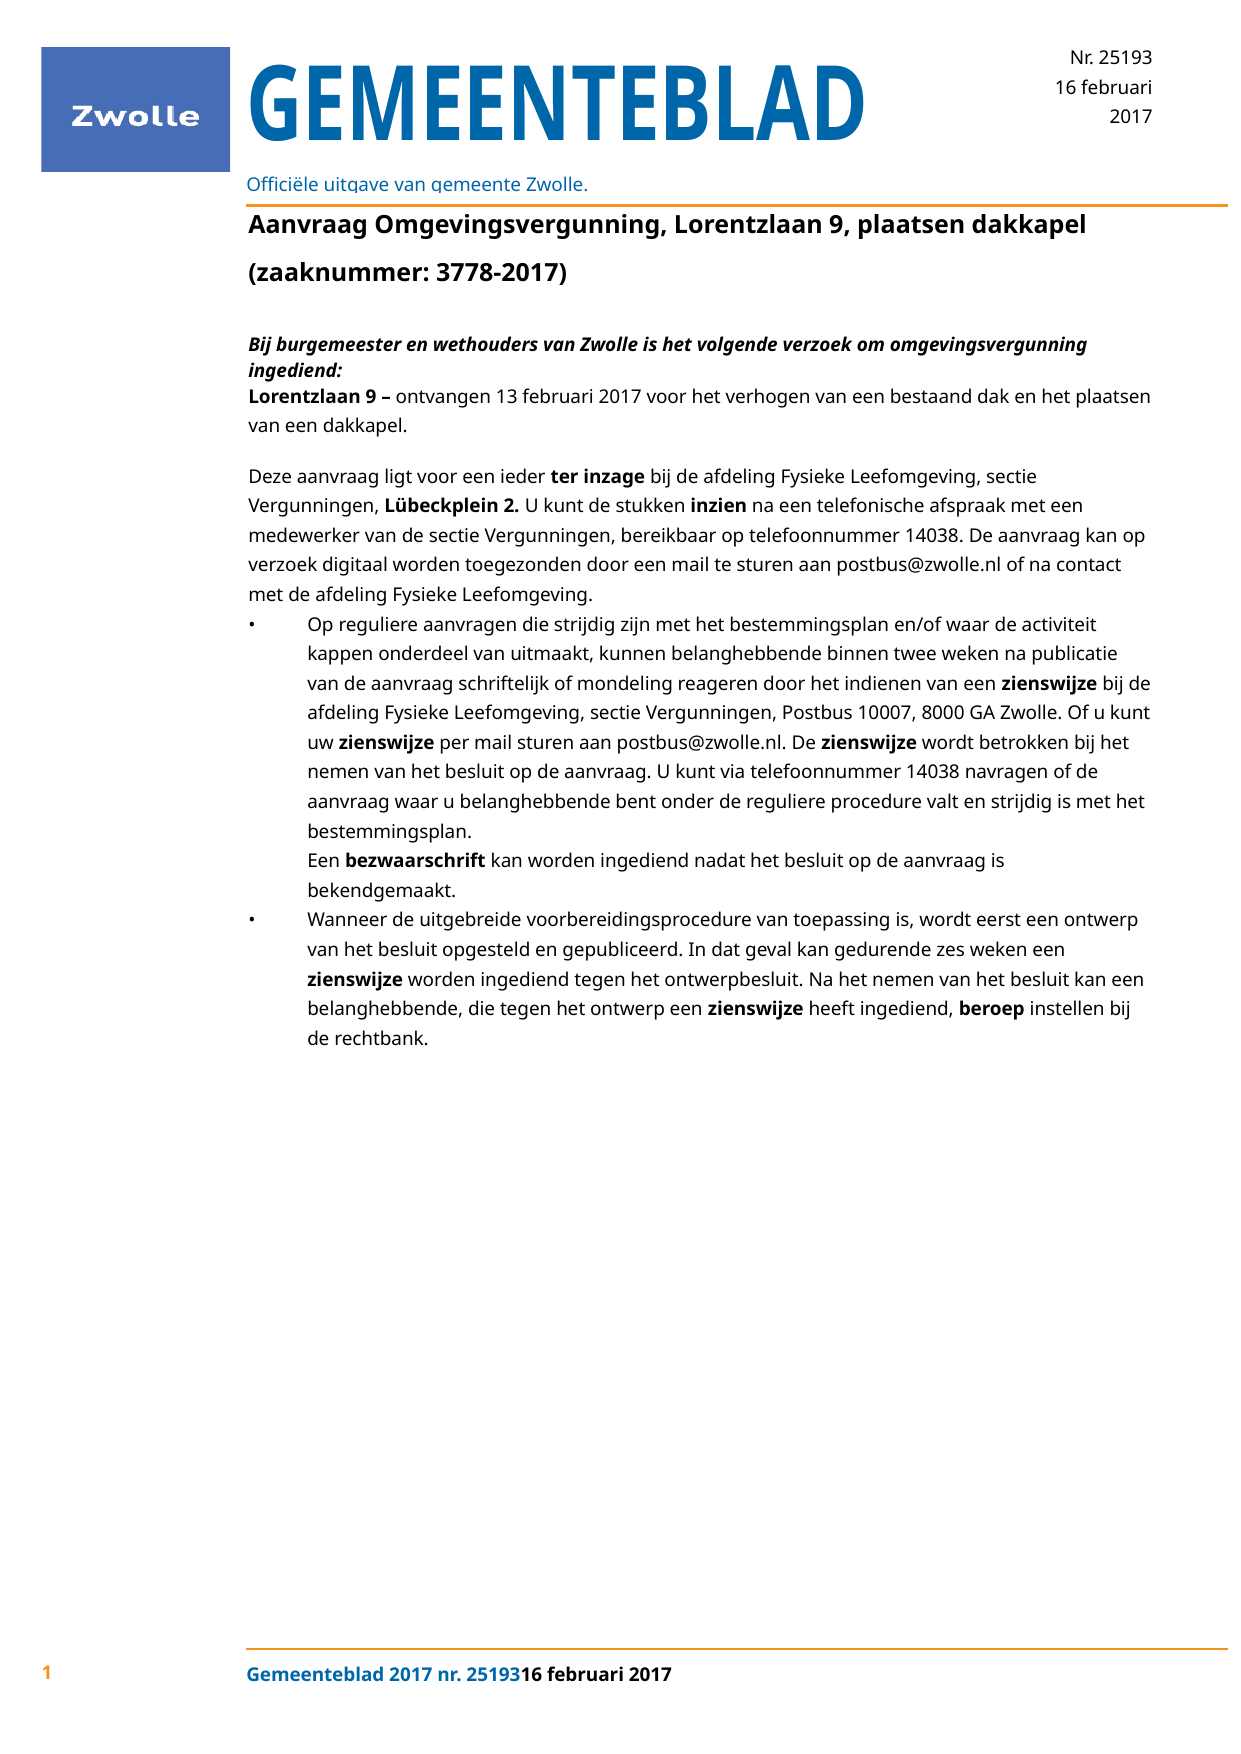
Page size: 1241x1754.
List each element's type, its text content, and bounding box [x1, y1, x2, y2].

text Deze aanvraag ligt voor een ieder ter inzage bij de afdeling Fysieke Leefomgeving, sectie Vergunningen, Lübeckplein 2. U kunt de stukken inzien na een telefonische afspraak met een medewerker van de sectie Vergunningen, bereikbaar op telefoonnummer 14038. De aanvraag kan op verzoek digitaal worden toegezonden door een mail te sturen aan postbus@zwolle.nl of na contact met de afdeling Fysieke Leefomgeving. [248, 463, 1152, 607]
list Een bezwaarschrift kan worden ingediend nadat het besluit op de aanvraag is bekendgemaakt. [248, 847, 1152, 903]
list Wanneer de uitgebreide voorbereidingsprocedure van toepassing is, wordt eerst een ontwerp van het besluit opgesteld en gepubliceerd. In dat geval kan gedurende zes weken een zienswijze worden ingediend tegen het ontwerpbesluit. Na het nemen van het besluit kan een belanghebbende, die tegen het ontwerp een zienswijze heeft ingediend, beroep instellen bij de rechtbank. [248, 907, 1152, 1051]
picture [41, 47, 231, 172]
text Bij burgemeester en wethouders van Zwolle is het volgende verzoek om omgevingsvergunning ingediend: [248, 331, 1152, 383]
text Lorentzlaan 9 – ontvangen 13 februari 2017 voor het verhogen van een bestaand dak en het plaatsen van een dakkapel. [248, 383, 1152, 438]
list Op reguliere aanvragen die strijdig zijn met het bestemmingsplan en/of waar de activiteit kappen onderdeel van uitmaakt, kunnen belanghebbende binnen twee weken na publicatie van de aanvraag schriftelijk of mondeling reageren door het indienen van een zienswijze bij de afdeling Fysieke Leefomgeving, sectie Vergunningen, Postbus 10007, 8000 GA Zwolle. Of u kunt uw zienswijze per mail sturen aan postbus@zwolle.nl. De zienswijze wordt betrokken bij het nemen van het besluit op de aanvraag. U kunt via telefoonnummer 14038 navragen of de aanvraag waar u belanghebbende bent onder de reguliere procedure valt en strijdig is met het bestemmingsplan. [248, 611, 1152, 844]
text Aanvraag Omgevingsvergunning, Lorentzlaan 9, plaatsen dakkapel (zaaknummer: 3778-2017) [248, 207, 1152, 288]
